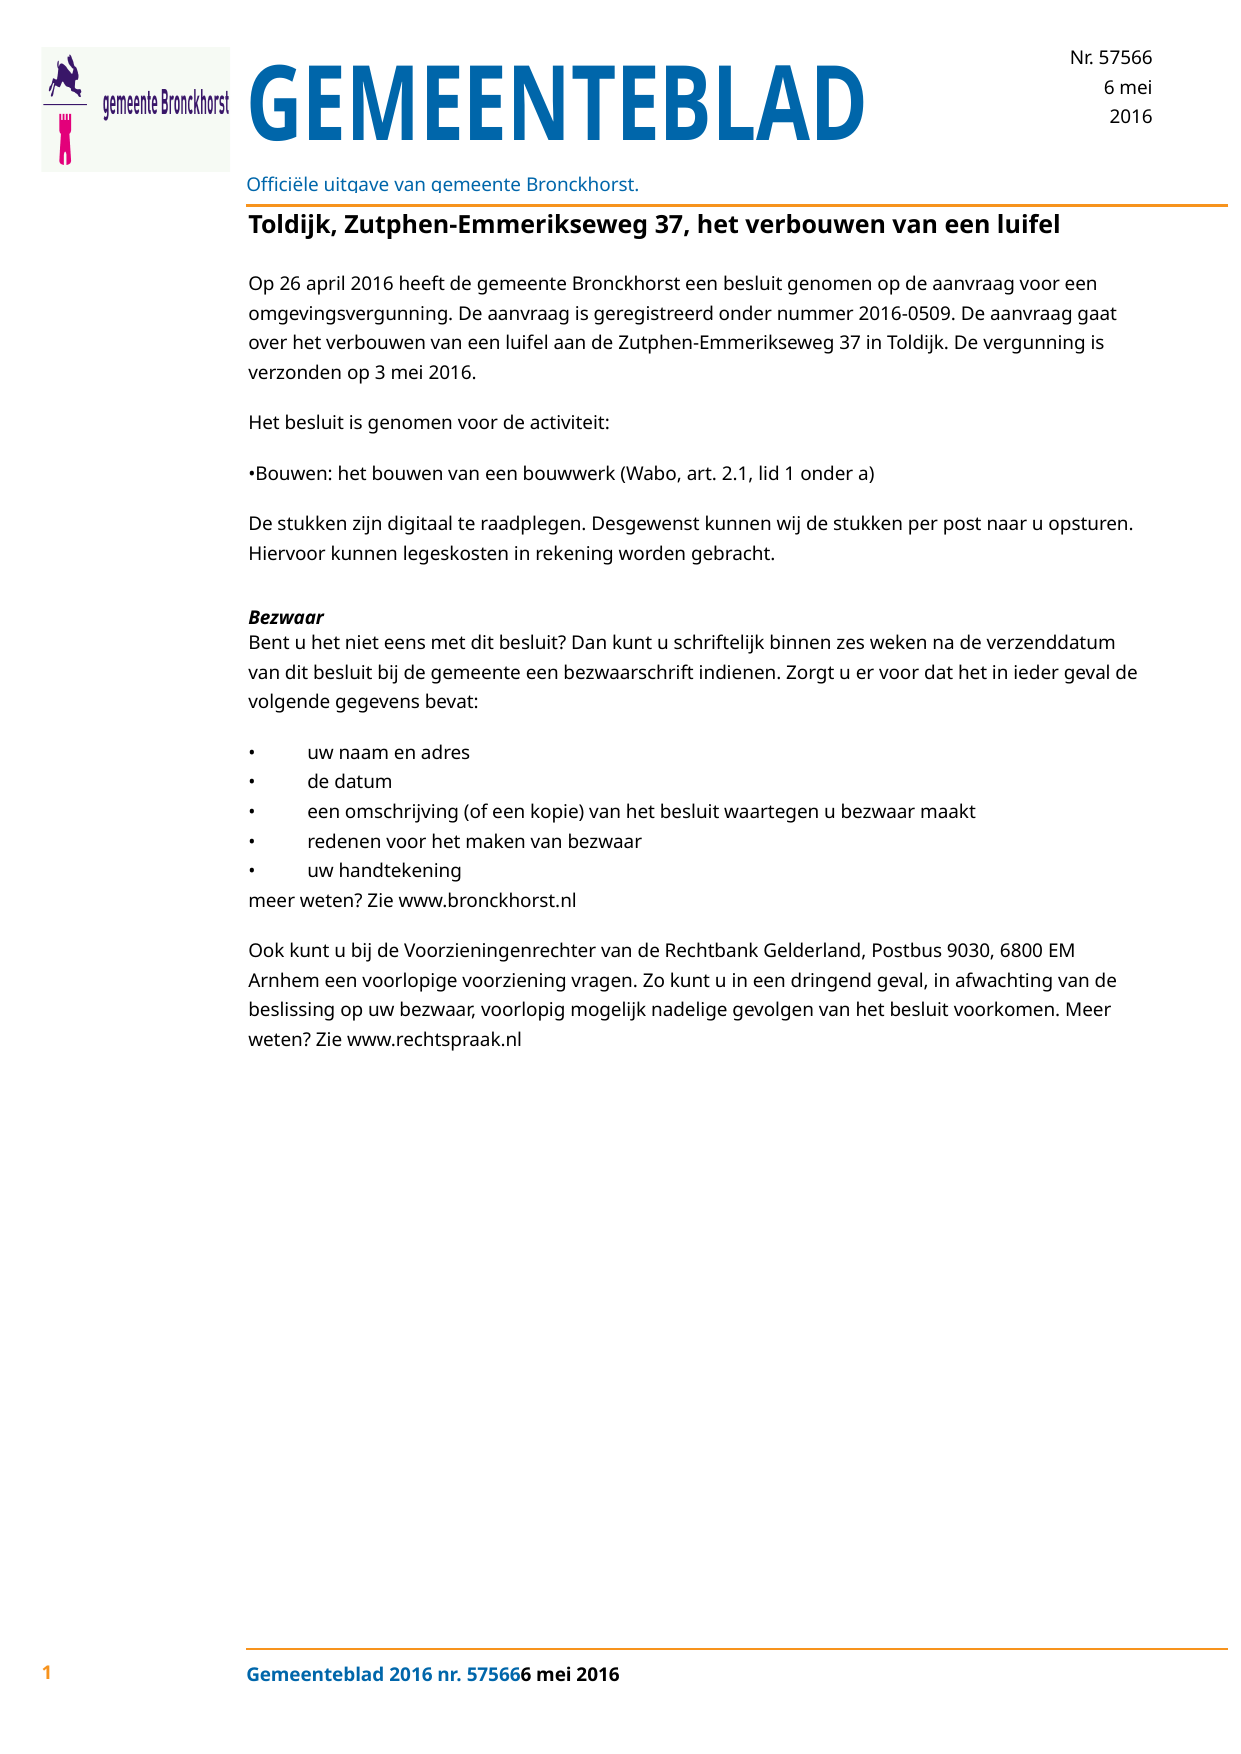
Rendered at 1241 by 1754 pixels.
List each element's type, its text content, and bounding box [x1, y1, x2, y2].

list uw naam en adres [248, 739, 1152, 765]
list de datum [248, 769, 1152, 794]
text Het besluit is genomen voor de activiteit: [248, 409, 1152, 435]
list uw handtekening [248, 857, 1152, 883]
list redenen voor het maken van bezwaar [248, 828, 1152, 854]
text Bezwaar [248, 604, 1152, 629]
picture [41, 47, 231, 172]
text Bent u het niet eens met dit besluit? Dan kunt u schriftelijk binnen zes weken na de verzenddatum van dit besluit bij de gemeente een bezwaarschrift indienen. Zorgt u er voor dat het in ieder geval de volgende gegevens bevat: [248, 629, 1152, 714]
text meer weten? Zie www.bronckhorst.nl [248, 887, 1152, 913]
list een omschrijving (of een kopie) van het besluit waartegen u bezwaar maakt [248, 798, 1152, 824]
text Ook kunt u bij de Voorzieningenrechter van de Rechtbank Gelderland, Postbus 9030, 6800 EM Arnhem een voorlopige voorziening vragen. Zo kunt u in een dringend geval, in afwachting van de beslissing op uw bezwaar, voorlopig mogelijk nadelige gevolgen van het besluit voorkomen. Meer weten? Zie www.rechtspraak.nl [248, 937, 1152, 1052]
text De stukken zijn digitaal te raadplegen. Desgewenst kunnen wij de stukken per post naar u opsturen. Hiervoor kunnen legeskosten in rekening worden gebracht. [248, 510, 1152, 566]
text •Bouwen: het bouwen van een bouwwerk (Wabo, art. 2.1, lid 1 onder a) [248, 460, 1152, 486]
text Op 26 april 2016 heeft de gemeente Bronckhorst een besluit genomen op de aanvraag voor een omgevingsvergunning. De aanvraag is geregistreerd onder nummer 2016-0509. De aanvraag gaat over het verbouwen van een luifel aan de Zutphen-Emmerikseweg 37 in Toldijk. De vergunning is verzonden op 3 mei 2016. [248, 270, 1152, 385]
text Toldijk, Zutphen-Emmerikseweg 37, het verbouwen van een luifel [248, 207, 1152, 241]
